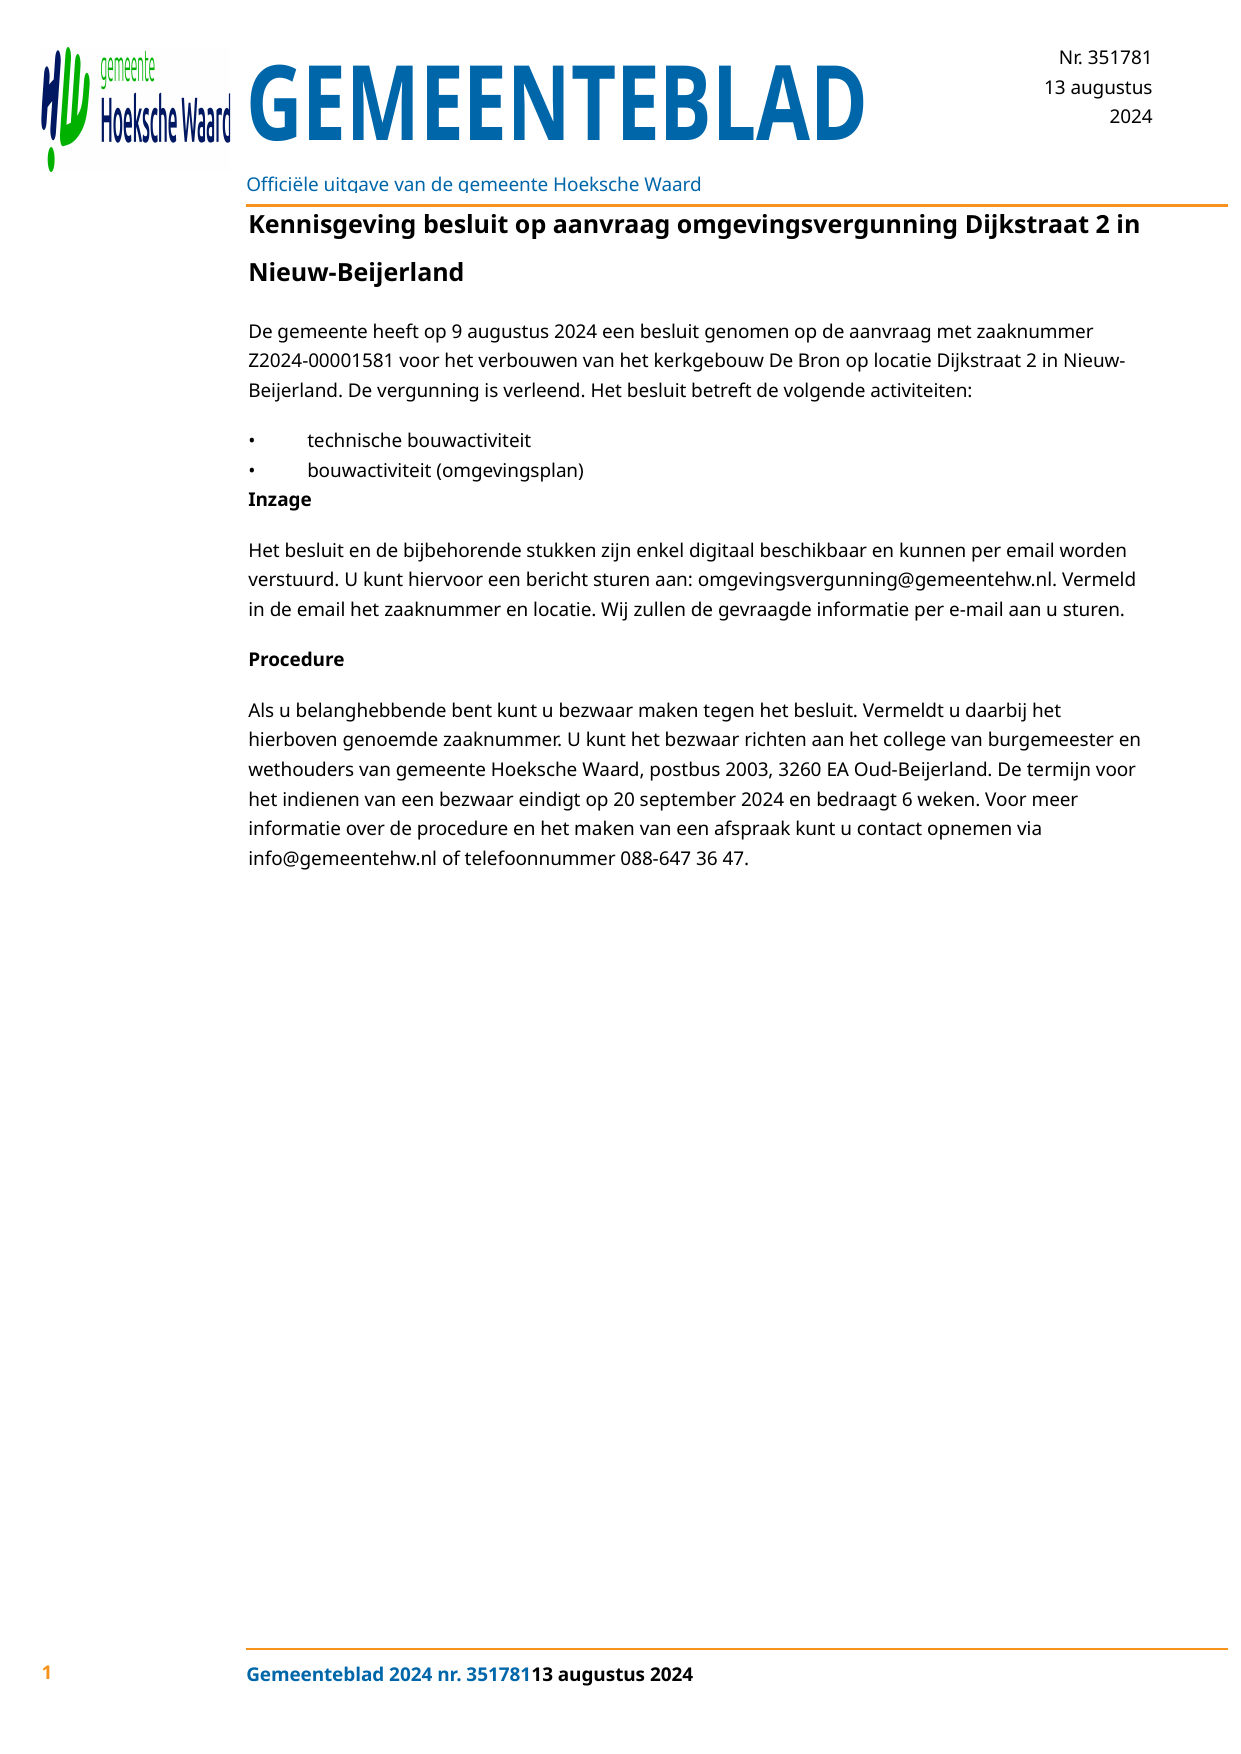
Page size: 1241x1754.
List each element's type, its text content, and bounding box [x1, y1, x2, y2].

picture [41, 47, 231, 172]
text Kennisgeving besluit op aanvraag omgevingsvergunning Dijkstraat 2 in Nieuw-Beijerland [248, 207, 1152, 288]
text Procedure [248, 647, 1152, 672]
list technische bouwactiviteit [248, 427, 1152, 453]
text Als u belanghebbende bent kunt u bezwaar maken tegen het besluit. Vermeldt u daarbij het hierboven genoemde zaaknummer. U kunt het bezwaar richten aan het college van burgemeester en wethouders van gemeente Hoeksche Waard, postbus 2003, 3260 EA Oud-Beijerland. De termijn voor het indienen van een bezwaar eindigt op 20 september 2024 en bedraagt 6 weken. Voor meer informatie over de procedure en het maken van een afspraak kunt u contact opnemen via info@gemeentehw.nl of telefoonnummer 088-647 36 47. [248, 697, 1152, 871]
text Inzage [248, 487, 1152, 512]
text Het besluit en de bijbehorende stukken zijn enkel digitaal beschikbaar en kunnen per email worden verstuurd. U kunt hiervoor een bericht sturen aan: omgevingsvergunning@gemeentehw.nl. Vermeld in de email het zaaknummer en locatie. Wij zullen de gevraagde informatie per e-mail aan u sturen. [248, 537, 1152, 622]
text De gemeente heeft op 9 augustus 2024 een besluit genomen op de aanvraag met zaaknummer Z2024-00001581 voor het verbouwen van het kerkgebouw De Bron op locatie Dijkstraat 2 in Nieuw-Beijerland. De vergunning is verleend. Het besluit betreft de volgende activiteiten: [248, 318, 1152, 403]
list bouwactiviteit (omgevingsplan) [248, 457, 1152, 483]
